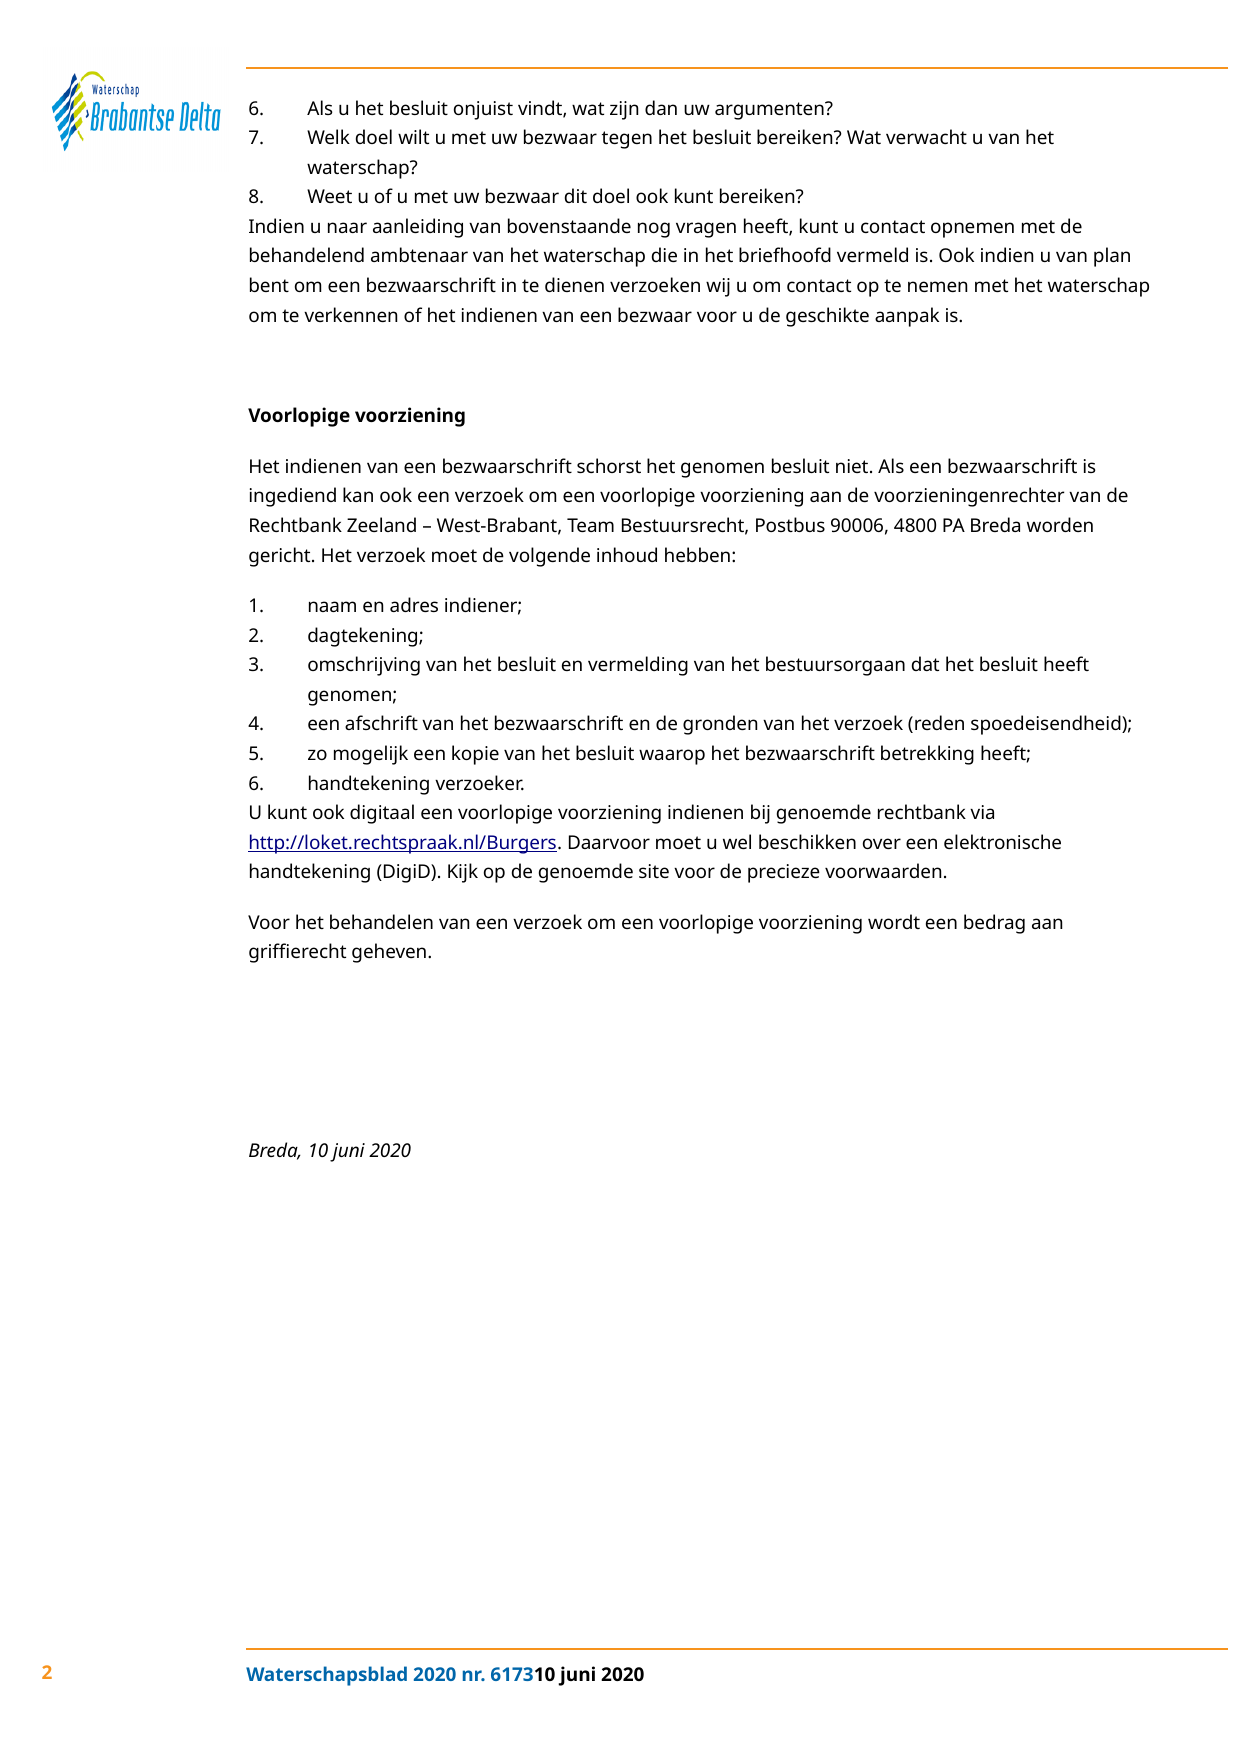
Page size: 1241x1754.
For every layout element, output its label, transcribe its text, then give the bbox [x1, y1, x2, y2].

list zo mogelijk een kopie van het besluit waarop het bezwaarschrift betrekking heeft; [248, 740, 1152, 766]
text Voorlopige voorziening [248, 403, 1152, 428]
list Weet u of u met uw bezwaar dit doel ook kunt bereiken? [248, 183, 1152, 209]
text Breda, 10 juni 2020 [248, 1138, 1152, 1163]
text Voor het behandelen van een verzoek om een voorlopige voorziening wordt een bedrag aan griffierecht geheven. [248, 909, 1152, 964]
text Indien u naar aanleiding van bovenstaande nog vragen heeft, kunt u contact opnemen met de behandelend ambtenaar van het waterschap die in het briefhoofd vermeld is. Ook indien u van plan bent om een bezwaarschrift in te dienen verzoeken wij u om contact op te nemen met het waterschap om te verkennen of het indienen van een bezwaar voor u de geschikte aanpak is. [248, 213, 1152, 328]
list Als u het besluit onjuist vindt, wat zijn dan uw argumenten? [248, 95, 1152, 121]
list Welk doel wilt u met uw bezwaar tegen het besluit bereiken? Wat verwacht u van het waterschap? [248, 124, 1152, 180]
picture [41, 47, 231, 172]
list naam en adres indiener; [248, 592, 1152, 618]
list handtekening verzoeker. [248, 770, 1152, 796]
text U kunt ook digitaal een voorlopige voorziening indienen bij genoemde rechtbank via http://loket.rechtspraak.nl/Burgers. Daarvoor moet u wel beschikken over een elektronische handtekening (DigiD). Kijk op de genoemde site voor de precieze voorwaarden. [248, 799, 1152, 884]
list omschrijving van het besluit en vermelding van het bestuursorgaan dat het besluit heeft genomen; [248, 651, 1152, 707]
list dagtekening; [248, 622, 1152, 648]
list een afschrift van het bezwaarschrift en de gronden van het verzoek (reden spoedeisendheid); [248, 711, 1152, 736]
text Het indienen van een bezwaarschrift schorst het genomen besluit niet. Als een bezwaarschrift is ingediend kan ook een verzoek om een voorlopige voorziening aan de voorzieningenrechter van de Rechtbank Zeeland – West-Brabant, Team Bestuursrecht, Postbus 90006, 4800 PA Breda worden gericht. Het verzoek moet de volgende inhoud hebben: [248, 453, 1152, 568]
